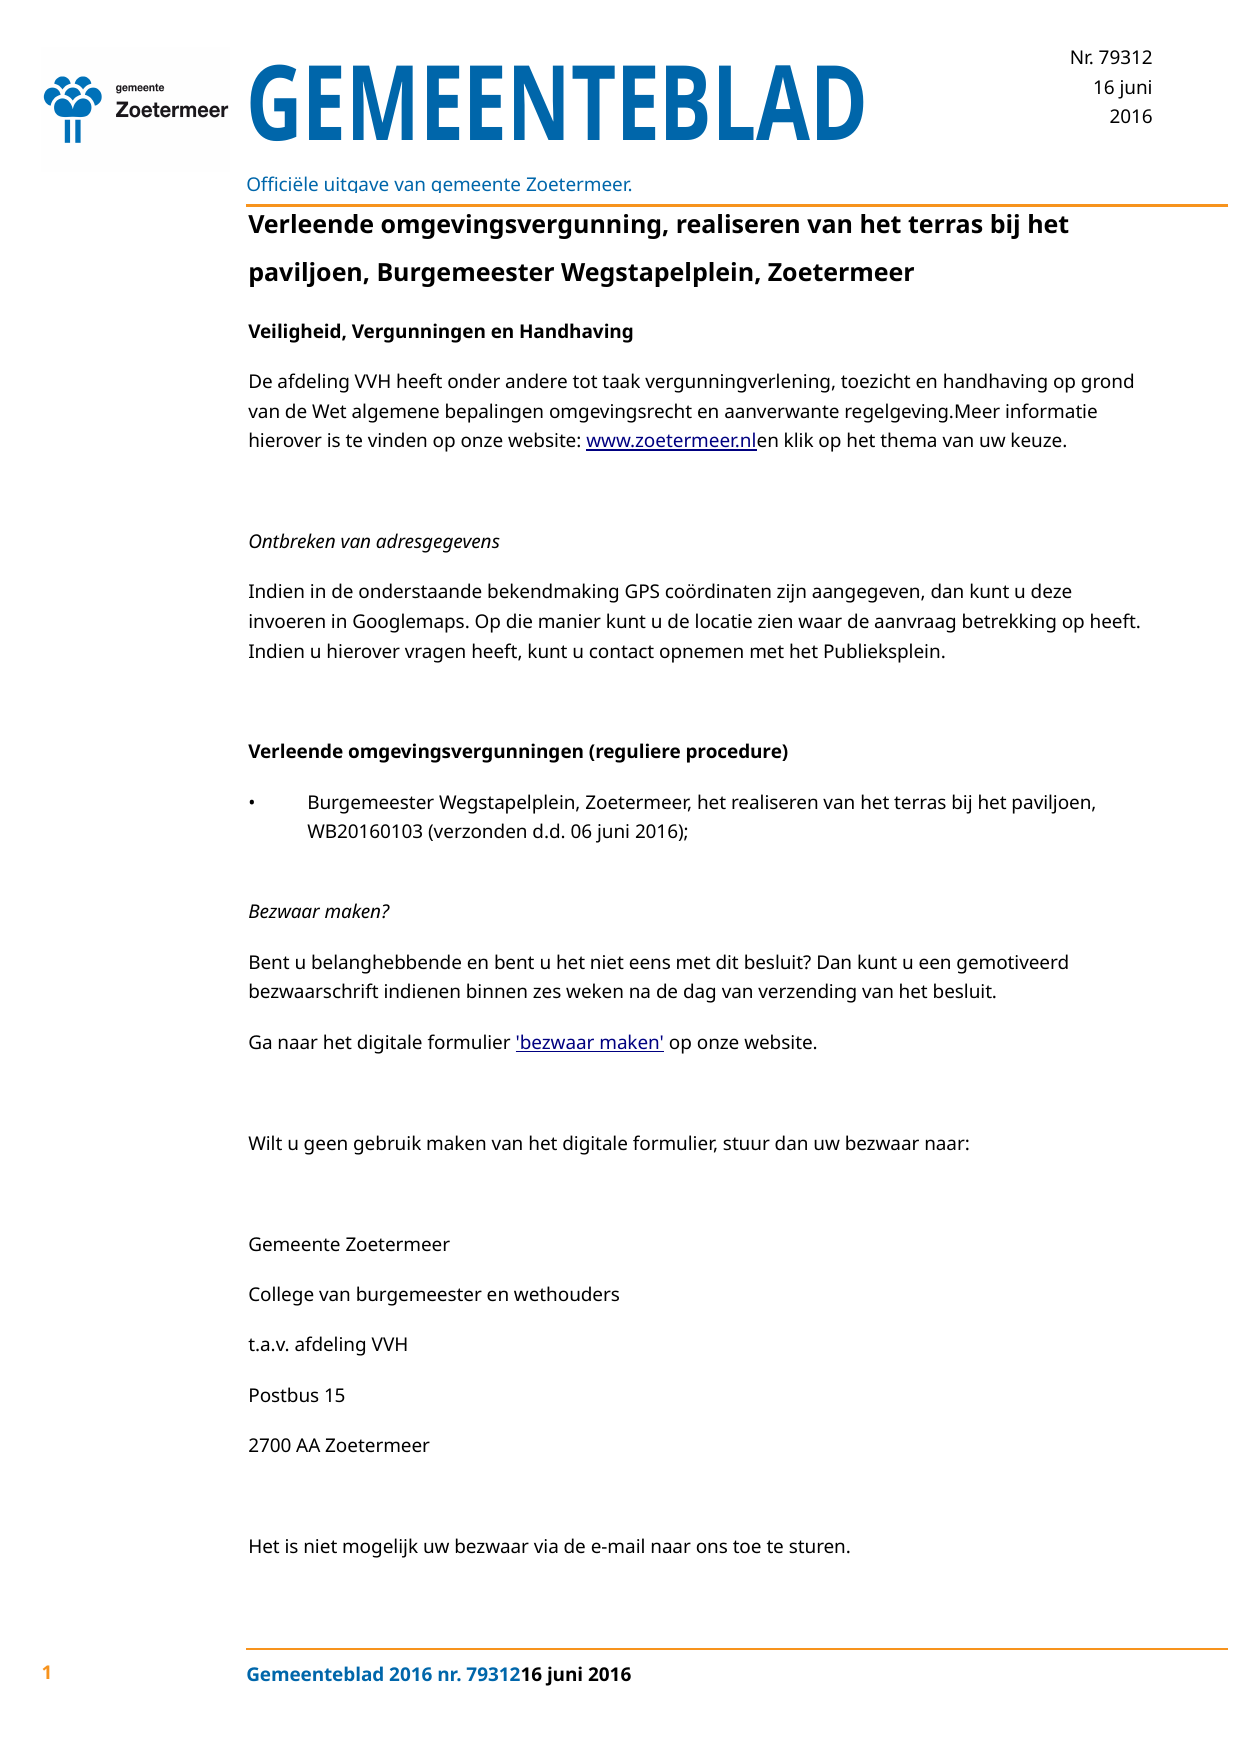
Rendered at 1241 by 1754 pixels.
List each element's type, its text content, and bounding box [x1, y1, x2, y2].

text College van burgemeester en wethouders [248, 1281, 1152, 1307]
text Bezwaar maken? [248, 899, 1152, 924]
text 2700 AA Zoetermeer [248, 1432, 1152, 1458]
text Indien in de onderstaande bekendmaking GPS coördinaten zijn aangegeven, dan kunt u deze invoeren in Googlemaps. Op die manier kunt u de locatie zien waar de aanvraag betrekking op heeft. Indien u hierover vragen heeft, kunt u contact opnemen met het Publieksplein. [248, 579, 1152, 664]
text Verleende omgevingsvergunning, realiseren van het terras bij het paviljoen, Burgemeester Wegstapelplein, Zoetermeer [248, 207, 1152, 288]
text De afdeling VVH heeft onder andere tot taak vergunningverlening, toezicht en handhaving op grond van de Wet algemene bepalingen omgevingsrecht en aanverwante regelgeving.Meer informatie hierover is te vinden op onze website: www.zoetermeer.nlen klik op het thema van uw keuze. [248, 368, 1152, 453]
text Postbus 15 [248, 1382, 1152, 1408]
list Burgemeester Wegstapelplein, Zoetermeer, het realiseren van het terras bij het paviljoen, WB20160103 (verzonden d.d. 06 juni 2016); [248, 789, 1152, 844]
text Gemeente Zoetermeer [248, 1231, 1152, 1257]
text Wilt u geen gebruik maken van het digitale formulier, stuur dan uw bezwaar naar: [248, 1130, 1152, 1156]
text Het is niet mogelijk uw bezwaar via de e-mail naar ons toe te sturen. [248, 1533, 1152, 1559]
picture [41, 47, 231, 172]
text Ontbreken van adresgegevens [248, 528, 1152, 554]
text Bent u belanghebbende en bent u het niet eens met dit besluit? Dan kunt u een gemotiveerd bezwaarschrift indienen binnen zes weken na de dag van verzending van het besluit. [248, 949, 1152, 1004]
text Veiligheid, Vergunningen en Handhaving [248, 318, 1152, 344]
text Ga naar het digitale formulier 'bezwaar maken' op onze website. [248, 1029, 1152, 1055]
text Verleende omgevingsvergunningen (reguliere procedure) [248, 739, 1152, 764]
text t.a.v. afdeling VVH [248, 1332, 1152, 1357]
